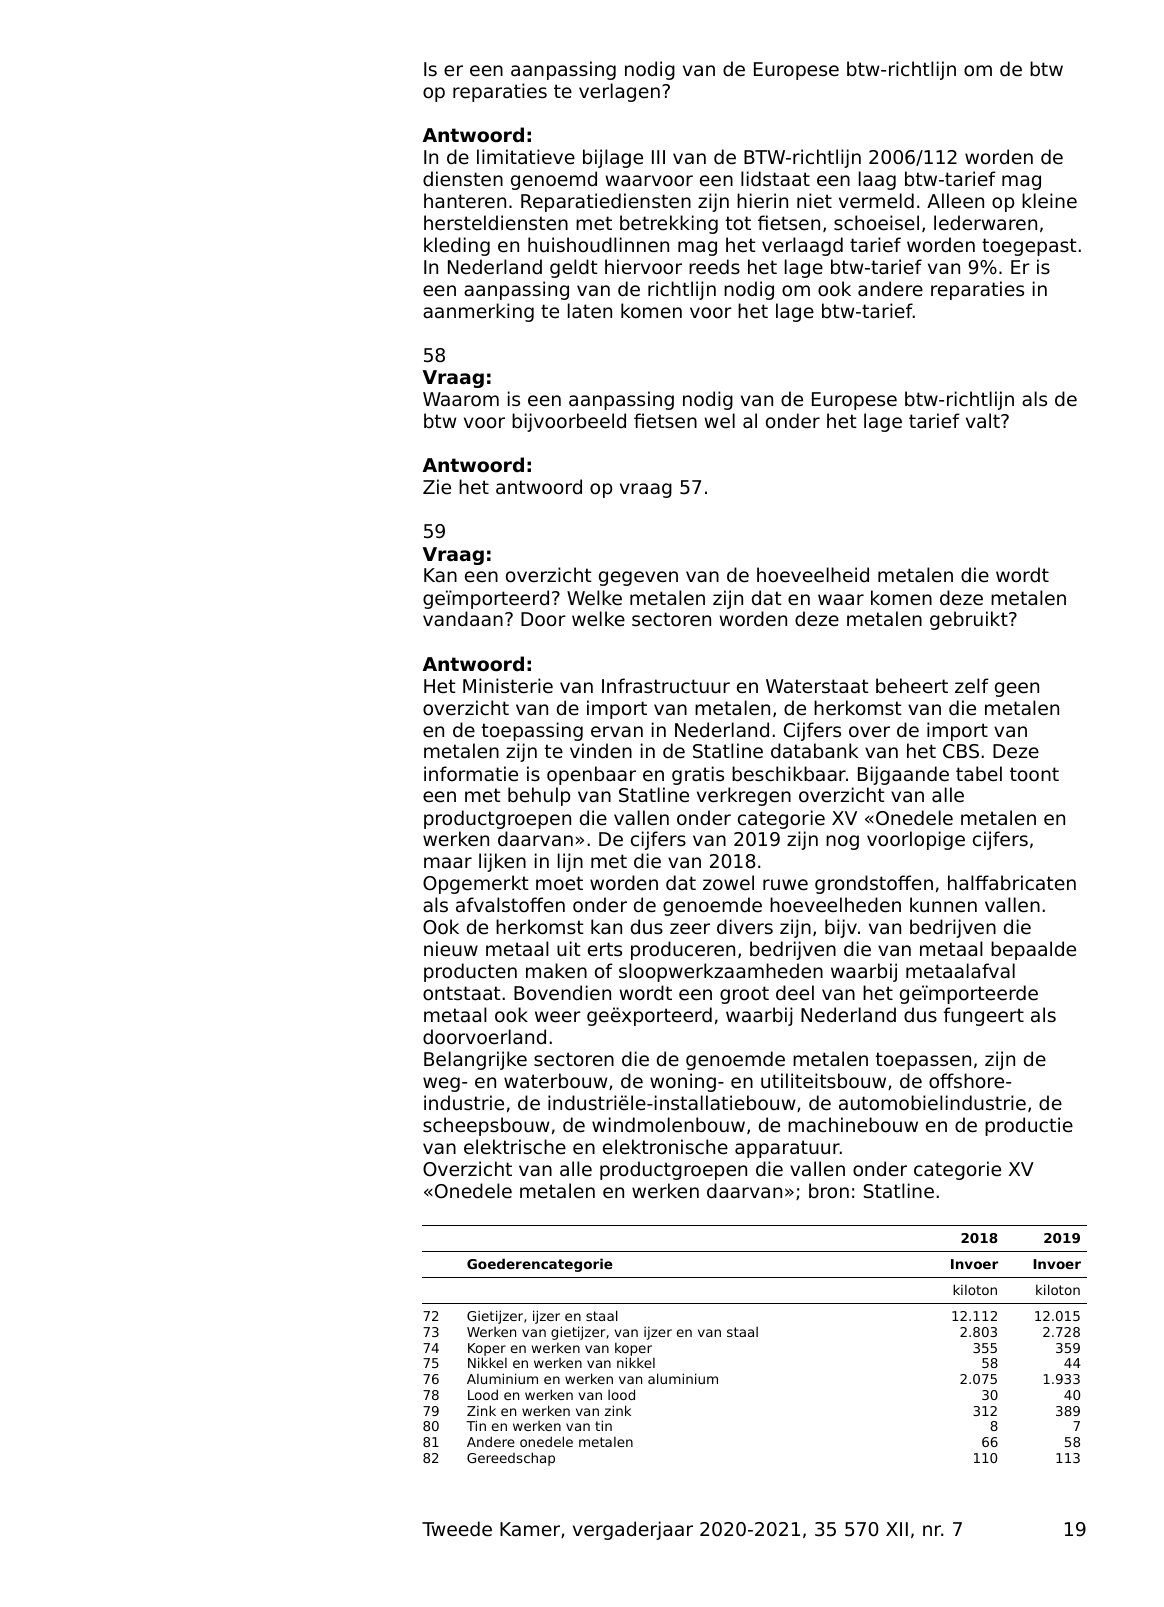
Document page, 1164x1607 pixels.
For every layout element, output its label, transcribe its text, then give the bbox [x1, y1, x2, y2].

text Vraag: [422, 543, 1087, 565]
table_cell 110 [915, 1451, 1004, 1466]
table_cell 75 [422, 1356, 461, 1372]
table_cell kiloton [915, 1278, 1004, 1303]
table_cell 72 [422, 1304, 461, 1325]
table_cell 113 [1004, 1451, 1087, 1466]
table_cell 12.015 [1004, 1304, 1087, 1325]
table_cell [422, 1252, 461, 1277]
table_cell 2.075 [915, 1372, 1004, 1388]
text Antwoord: [422, 653, 1087, 676]
text Is er een aanpassing nodig van de Europese btw-richtlijn om de btw op reparaties te verlagen? [422, 59, 1087, 103]
table_header [461, 1226, 915, 1251]
text Antwoord: [422, 455, 1087, 477]
table_cell 30 [915, 1388, 1004, 1403]
table_cell 8 [915, 1419, 1004, 1435]
text Waarom is een aanpassing nodig van de Europese btw-richtlijn als de btw voor bijvoorbeeld fietsen wel al onder het lage tarief valt? [422, 389, 1087, 433]
table_cell 66 [915, 1435, 1004, 1451]
table_cell Nikkel en werken van nikkel [461, 1356, 915, 1372]
table_cell [422, 1278, 461, 1303]
table_header 2019 [1004, 1226, 1087, 1251]
table_cell 58 [915, 1356, 1004, 1372]
text 58 [422, 345, 1087, 367]
table_cell Zink en werken van zink [461, 1404, 915, 1419]
table_cell 44 [1004, 1356, 1087, 1372]
table_cell 355 [915, 1341, 1004, 1356]
table_cell 2.728 [1004, 1325, 1087, 1341]
table_cell Andere onedele metalen [461, 1435, 915, 1451]
table_cell 1.933 [1004, 1372, 1087, 1388]
table_cell 80 [422, 1419, 461, 1435]
text Belangrijke sectoren die de genoemde metalen toepassen, zijn de weg- en waterbouw, de woning- en utiliteitsbouw, de offshore-industrie, de industriële-installatiebouw, de automobielindustrie, de scheepsbouw, de windmolenbouw, de machinebouw en de productie van elektrische en elektronische apparatuur. [422, 1049, 1087, 1159]
text In de limitatieve bijlage III van de BTW-richtlijn 2006/112 worden de diensten genoemd waarvoor een lidstaat een laag btw-tarief mag hanteren. Reparatiediensten zijn hierin niet vermeld. Alleen op kleine hersteldiensten met betrekking tot fietsen, schoeisel, lederwaren, kleding en huishoudlinnen mag het verlaagd tarief worden toegepast. In Nederland geldt hiervoor reeds het lage btw-tarief van 9%. Er is een aanpassing van de richtlijn nodig om ook andere reparaties in aanmerking te laten komen voor het lage btw-tarief. [422, 147, 1087, 323]
text Opgemerkt moet worden dat zowel ruwe grondstoffen, halffabricaten als afvalstoffen onder de genoemde hoeveelheden kunnen vallen. Ook de herkomst kan dus zeer divers zijn, bijv. van bedrijven die nieuw metaal uit erts produceren, bedrijven die van metaal bepaalde producten maken of sloopwerkzaamheden waarbij metaalafval ontstaat. Bovendien wordt een groot deel van het geïmporteerde metaal ook weer geëxporteerd, waarbij Nederland dus fungeert als doorvoerland. [422, 873, 1087, 1049]
table_cell Goederencategorie [461, 1252, 915, 1277]
table_cell [461, 1278, 915, 1303]
table_cell Werken van gietijzer, van ijzer en van staal [461, 1325, 915, 1341]
table_cell 74 [422, 1341, 461, 1356]
table_cell Invoer [915, 1252, 1004, 1277]
table_cell Gietijzer, ijzer en staal [461, 1304, 915, 1325]
table_cell 2.803 [915, 1325, 1004, 1341]
text Het Ministerie van Infrastructuur en Waterstaat beheert zelf geen overzicht van de import van metalen, de herkomst van die metalen en de toepassing ervan in Nederland. Cijfers over de import van metalen zijn te vinden in de Statline databank van het CBS. Deze informatie is openbaar en gratis beschikbaar. Bijgaande tabel toont een met behulp van Statline verkregen overzicht van alle productgroepen die vallen onder categorie XV «Onedele metalen en werken daarvan». De cijfers van 2019 zijn nog voorlopige cijfers, maar lijken in lijn met die van 2018. [422, 676, 1087, 873]
table_cell 81 [422, 1435, 461, 1451]
text 59 [422, 521, 1087, 543]
table_cell 7 [1004, 1419, 1087, 1435]
text Zie het antwoord op vraag 57. [422, 477, 1087, 499]
table_cell 359 [1004, 1341, 1087, 1356]
table_cell Tin en werken van tin [461, 1419, 915, 1435]
text Overzicht van alle productgroepen die vallen onder categorie XV «Onedele metalen en werken daarvan»; bron: Statline. [422, 1159, 1087, 1203]
table_cell 78 [422, 1388, 461, 1403]
table_header 2018 [915, 1226, 1004, 1251]
text Antwoord: [422, 125, 1087, 147]
table_cell 82 [422, 1451, 461, 1466]
table_cell Gereedschap [461, 1451, 915, 1466]
text Kan een overzicht gegeven van de hoeveelheid metalen die wordt geïmporteerd? Welke metalen zijn dat en waar komen deze metalen vandaan? Door welke sectoren worden deze metalen gebruikt? [422, 565, 1087, 631]
table_cell 40 [1004, 1388, 1087, 1403]
table_cell 58 [1004, 1435, 1087, 1451]
table_cell Lood en werken van lood [461, 1388, 915, 1403]
table_cell 79 [422, 1404, 461, 1419]
table_cell Invoer [1004, 1252, 1087, 1277]
table_cell 389 [1004, 1404, 1087, 1419]
table_header [422, 1226, 461, 1251]
table_cell 73 [422, 1325, 461, 1341]
table_cell 12.112 [915, 1304, 1004, 1325]
table_cell 76 [422, 1372, 461, 1388]
table_cell 312 [915, 1404, 1004, 1419]
text Vraag: [422, 367, 1087, 389]
table_cell Koper en werken van koper [461, 1341, 915, 1356]
table_cell kiloton [1004, 1278, 1087, 1303]
table_cell Aluminium en werken van aluminium [461, 1372, 915, 1388]
